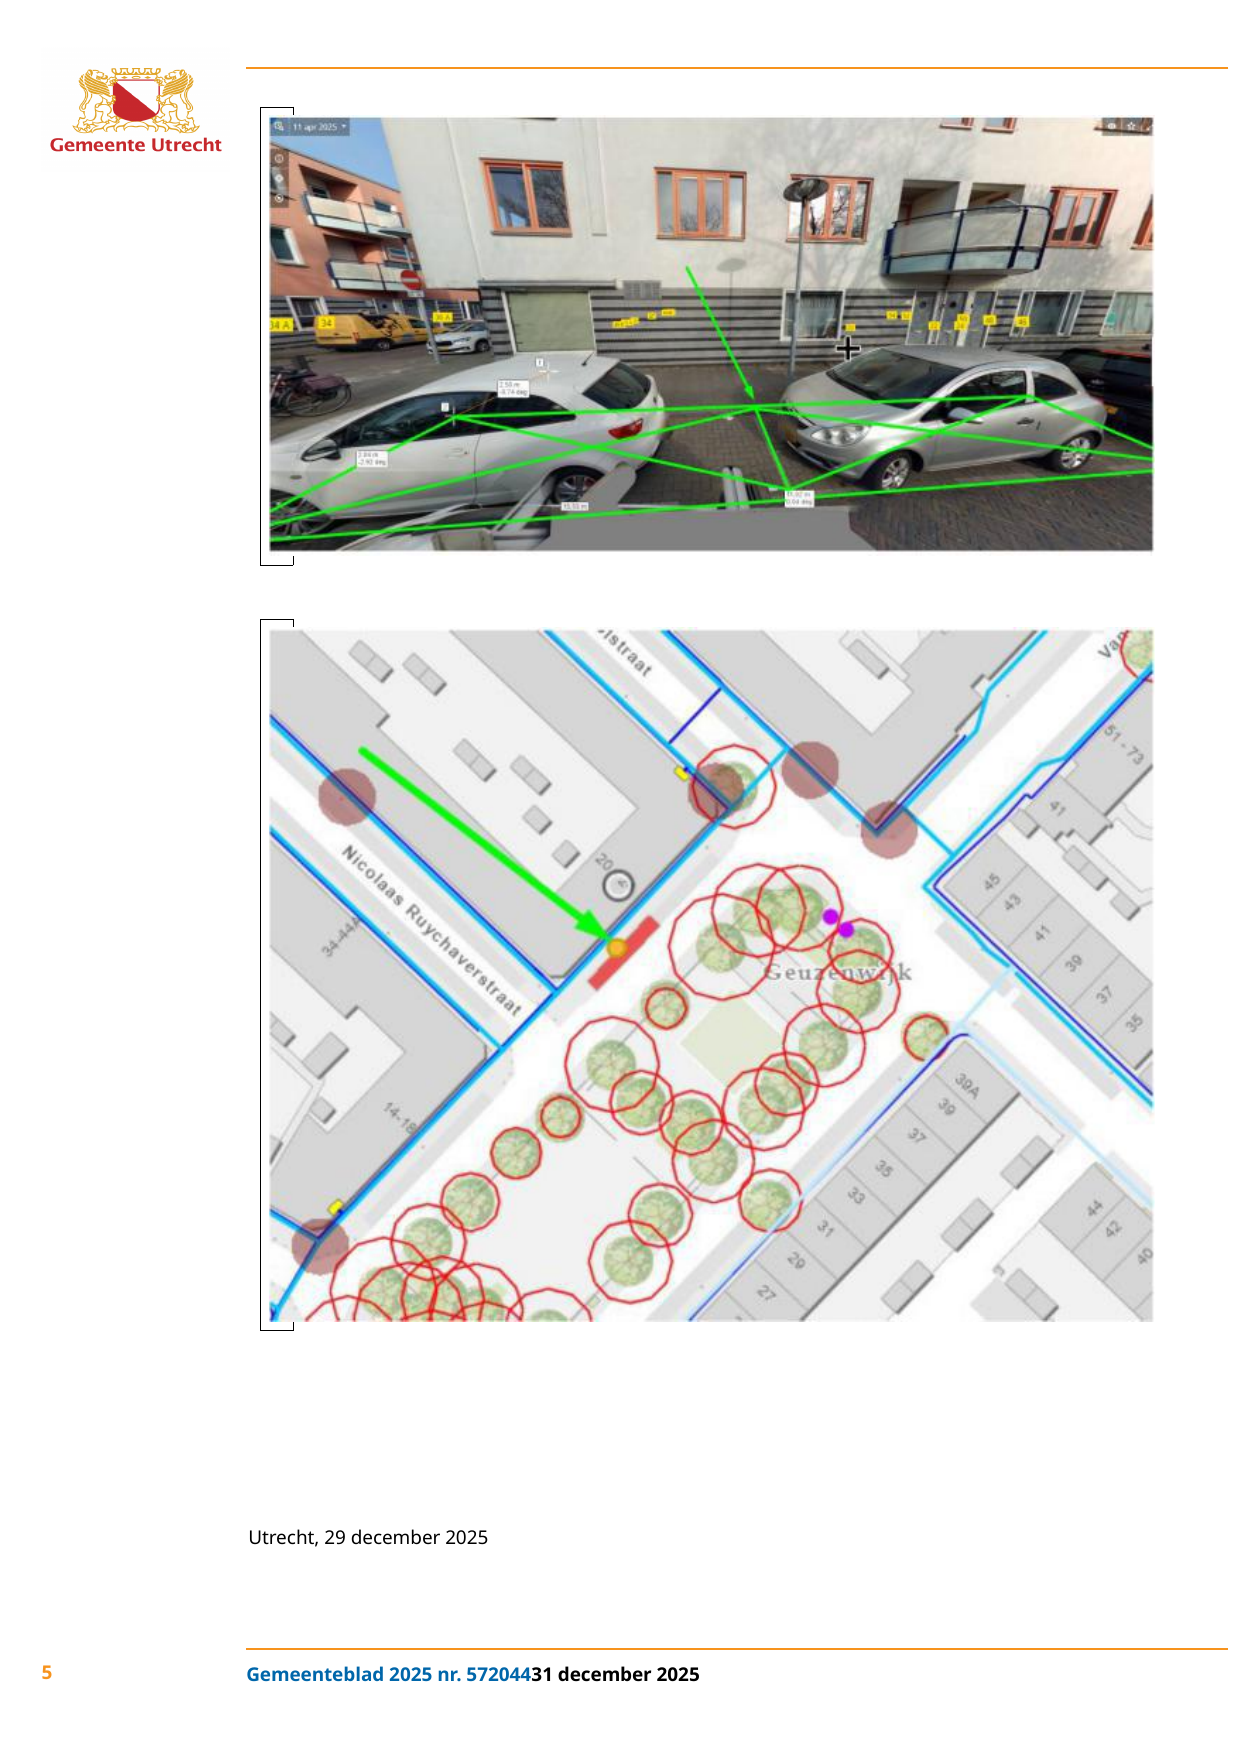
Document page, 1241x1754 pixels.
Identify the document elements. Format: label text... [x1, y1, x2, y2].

picture [268, 115, 1155, 556]
picture [268, 627, 1155, 1322]
picture [41, 47, 231, 172]
text Utrecht, 29 december 2025 [248, 1524, 1152, 1549]
